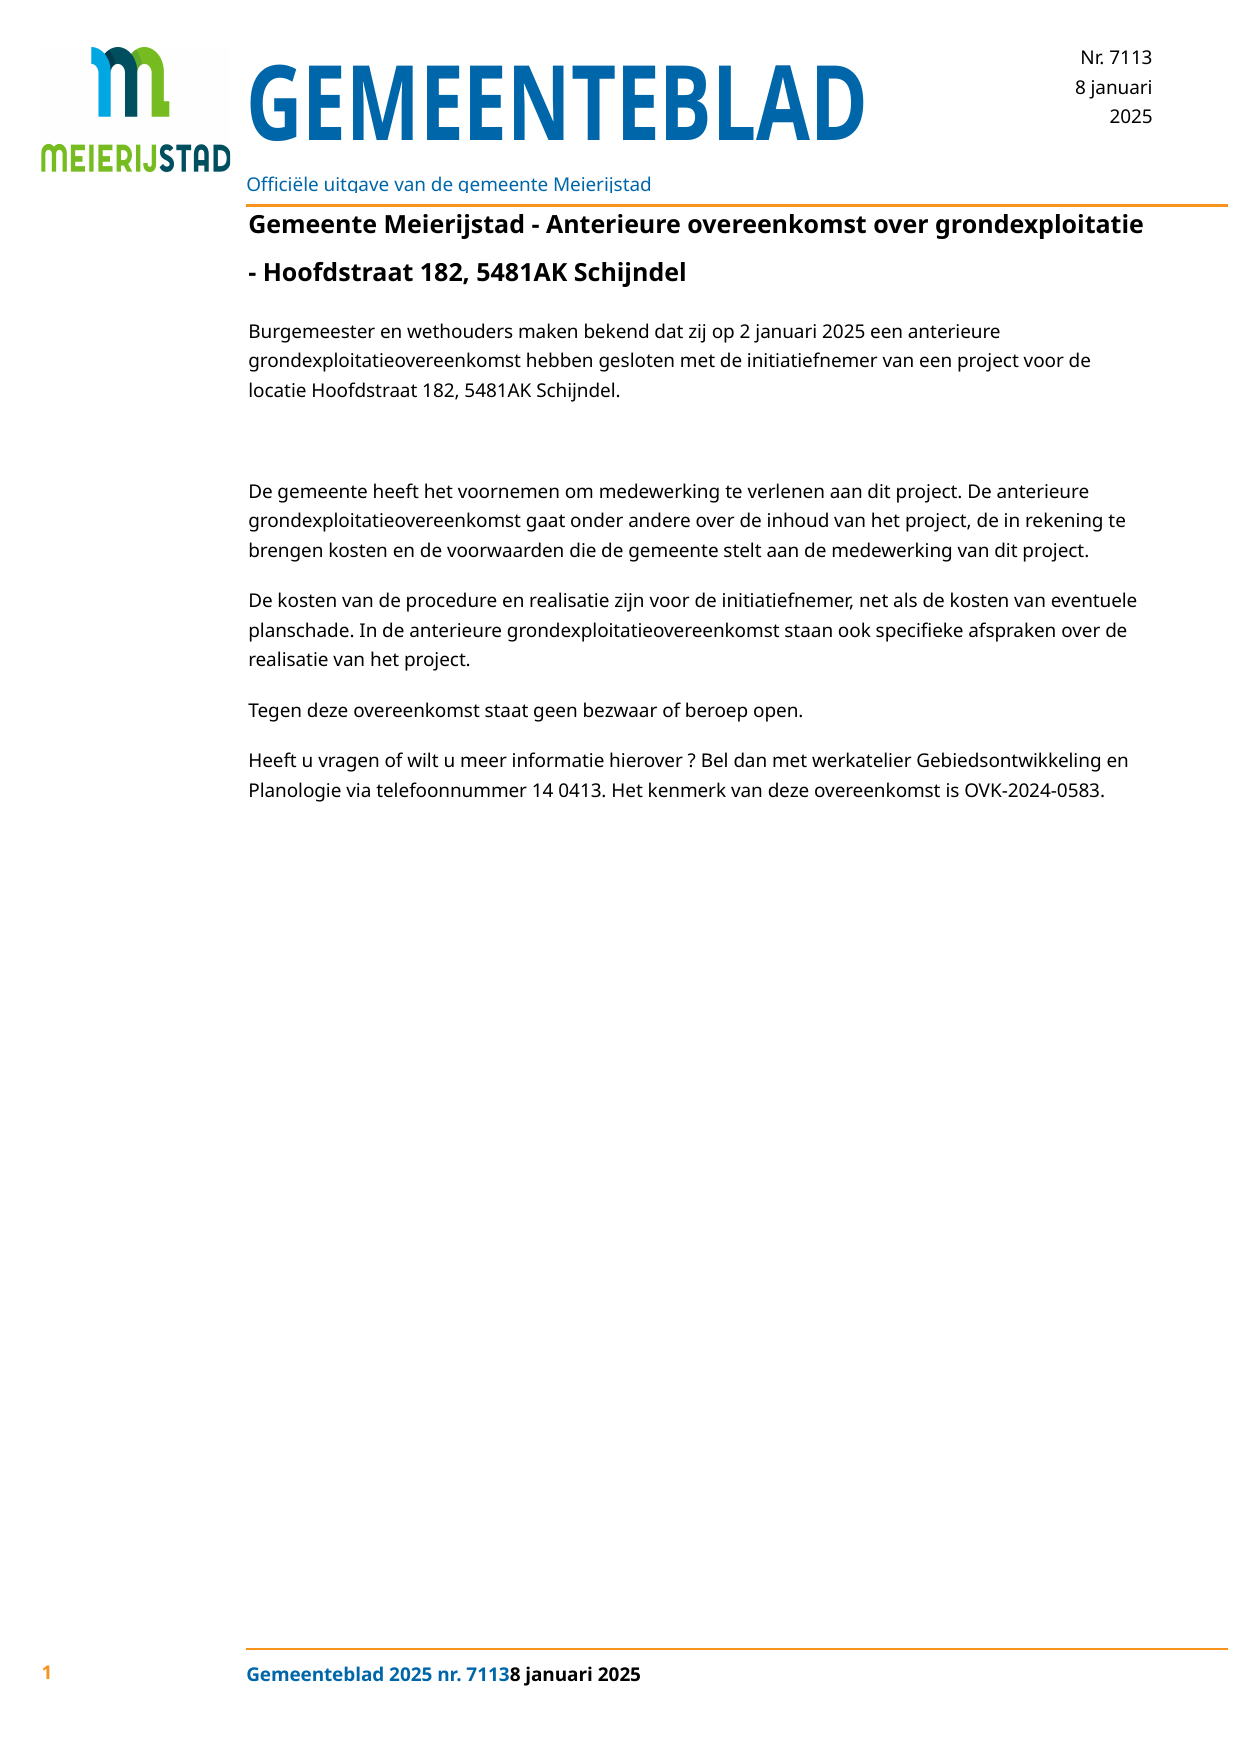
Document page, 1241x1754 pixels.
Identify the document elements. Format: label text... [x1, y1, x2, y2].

text Gemeente Meierijstad - Anterieure overeenkomst over grondexploitatie - Hoofdstraat 182, 5481AK Schijndel [248, 207, 1152, 288]
picture [41, 47, 231, 172]
text Tegen deze overeenkomst staat geen bezwaar of beroep open. [248, 697, 1152, 723]
text De gemeente heeft het voornemen om medewerking te verlenen aan dit project. De anterieure grondexploitatieovereenkomst gaat onder andere over de inhoud van het project, de in rekening te brengen kosten en de voorwaarden die de gemeente stelt aan de medewerking van dit project. [248, 478, 1152, 563]
text De kosten van de procedure en realisatie zijn voor de initiatiefnemer, net als de kosten van eventuele planschade. In de anterieure grondexploitatieovereenkomst staan ook specifieke afspraken over de realisatie van het project. [248, 587, 1152, 672]
text Burgemeester en wethouders maken bekend dat zij op 2 januari 2025 een anterieure grondexploitatieovereenkomst hebben gesloten met de initiatiefnemer van een project voor de locatie Hoofdstraat 182, 5481AK Schijndel. [248, 318, 1152, 403]
text Heeft u vragen of wilt u meer informatie hierover ? Bel dan met werkatelier Gebiedsontwikkeling en Planologie via telefoonnummer 14 0413. Het kenmerk van deze overeenkomst is OVK-2024-0583. [248, 747, 1152, 803]
